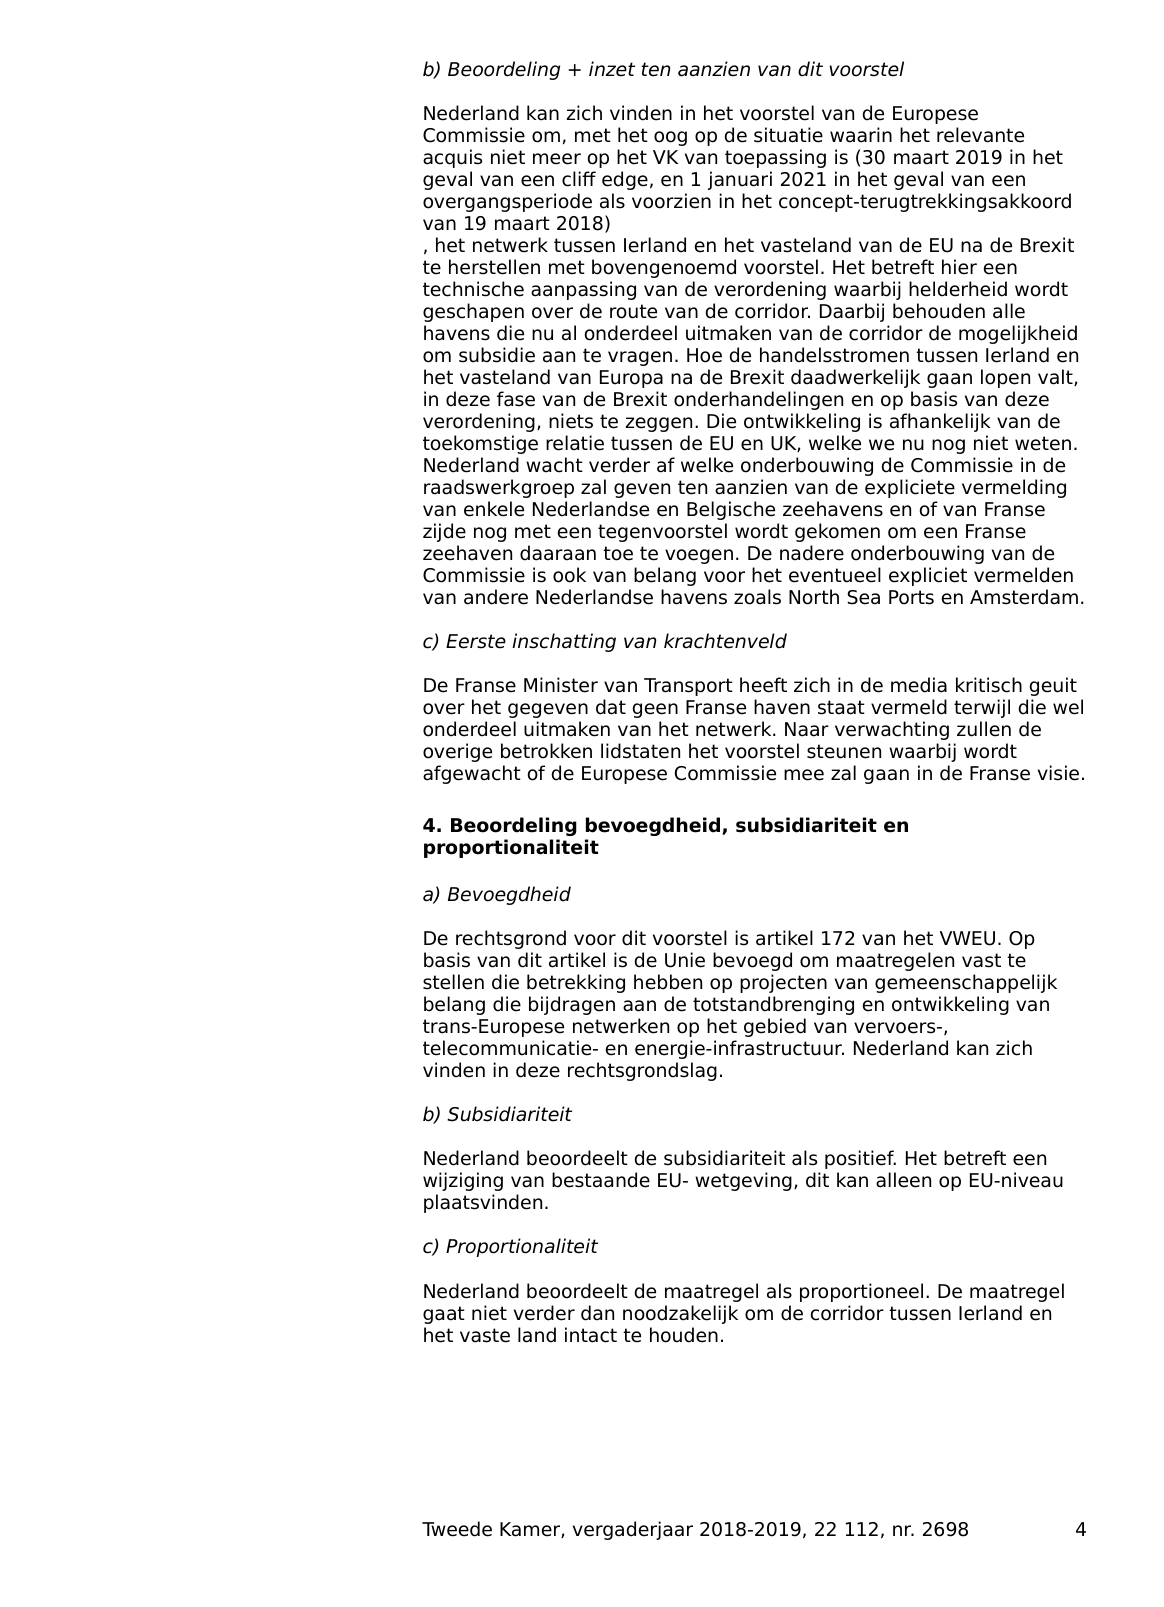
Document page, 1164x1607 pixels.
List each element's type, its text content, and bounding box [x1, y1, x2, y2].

subtitle a) Bevoegdheid [422, 884, 1087, 906]
subtitle b) Subsidiariteit [422, 1104, 1087, 1126]
text Nederland kan zich vinden in het voorstel van de Europese Commissie om, met het oog op de situatie waarin het relevante acquis niet meer op het VK van toepassing is (30 maart 2019 in het geval van een cliff edge, en 1 januari 2021 in het geval van een overgangsperiode als voorzien in het concept-terugtrekkingsakkoord van 19 maart 2018) [422, 103, 1087, 235]
subtitle 4. Beoordeling bevoegdheid, subsidiariteit en proportionaliteit [422, 815, 1087, 859]
text De rechtsgrond voor dit voorstel is artikel 172 van het VWEU. Op basis van dit artikel is de Unie bevoegd om maatregelen vast te stellen die betrekking hebben op projecten van gemeenschappelijk belang die bijdragen aan de totstandbrenging en ontwikkeling van trans-Europese netwerken op het gebied van vervoers-, telecommunicatie- en energie-infrastructuur. Nederland kan zich vinden in deze rechtsgrondslag. [422, 928, 1087, 1082]
text De Franse Minister van Transport heeft zich in de media kritisch geuit over het gegeven dat geen Franse haven staat vermeld terwijl die wel onderdeel uitmaken van het netwerk. Naar verwachting zullen de overige betrokken lidstaten het voorstel steunen waarbij wordt afgewacht of de Europese Commissie mee zal gaan in de Franse visie. [422, 675, 1087, 785]
text Nederland beoordeelt de subsidiariteit als positief. Het betreft een wijziging van bestaande EU- wetgeving, dit kan alleen op EU-niveau plaatsvinden. [422, 1148, 1087, 1214]
subtitle c) Proportionaliteit [422, 1236, 1087, 1258]
text Nederland wacht verder af welke onderbouwing de Commissie in de raadswerkgroep zal geven ten aanzien van de expliciete vermelding van enkele Nederlandse en Belgische zeehavens en of van Franse zijde nog met een tegenvoorstel wordt gekomen om een Franse zeehaven daaraan toe te voegen. De nadere onderbouwing van de Commissie is ook van belang voor het eventueel expliciet vermelden van andere Nederlandse havens zoals North Sea Ports en Amsterdam. [422, 455, 1087, 609]
subtitle c) Eerste inschatting van krachtenveld [422, 631, 1087, 653]
text Nederland beoordeelt de maatregel als proportioneel. De maatregel gaat niet verder dan noodzakelijk om de corridor tussen Ierland en het vaste land intact te houden. [422, 1281, 1087, 1347]
text , het netwerk tussen Ierland en het vasteland van de EU na de Brexit te herstellen met bovengenoemd voorstel. Het betreft hier een technische aanpassing van de verordening waarbij helderheid wordt geschapen over de route van de corridor. Daarbij behouden alle havens die nu al onderdeel uitmaken van de corridor de mogelijkheid om subsidie aan te vragen. Hoe de handelsstromen tussen Ierland en het vasteland van Europa na de Brexit daadwerkelijk gaan lopen valt, in deze fase van de Brexit onderhandelingen en op basis van deze verordening, niets te zeggen. Die ontwikkeling is afhankelijk van de toekomstige relatie tussen de EU en UK, welke we nu nog niet weten. [422, 235, 1087, 455]
subtitle b) Beoordeling + inzet ten aanzien van dit voorstel [422, 59, 1087, 81]
